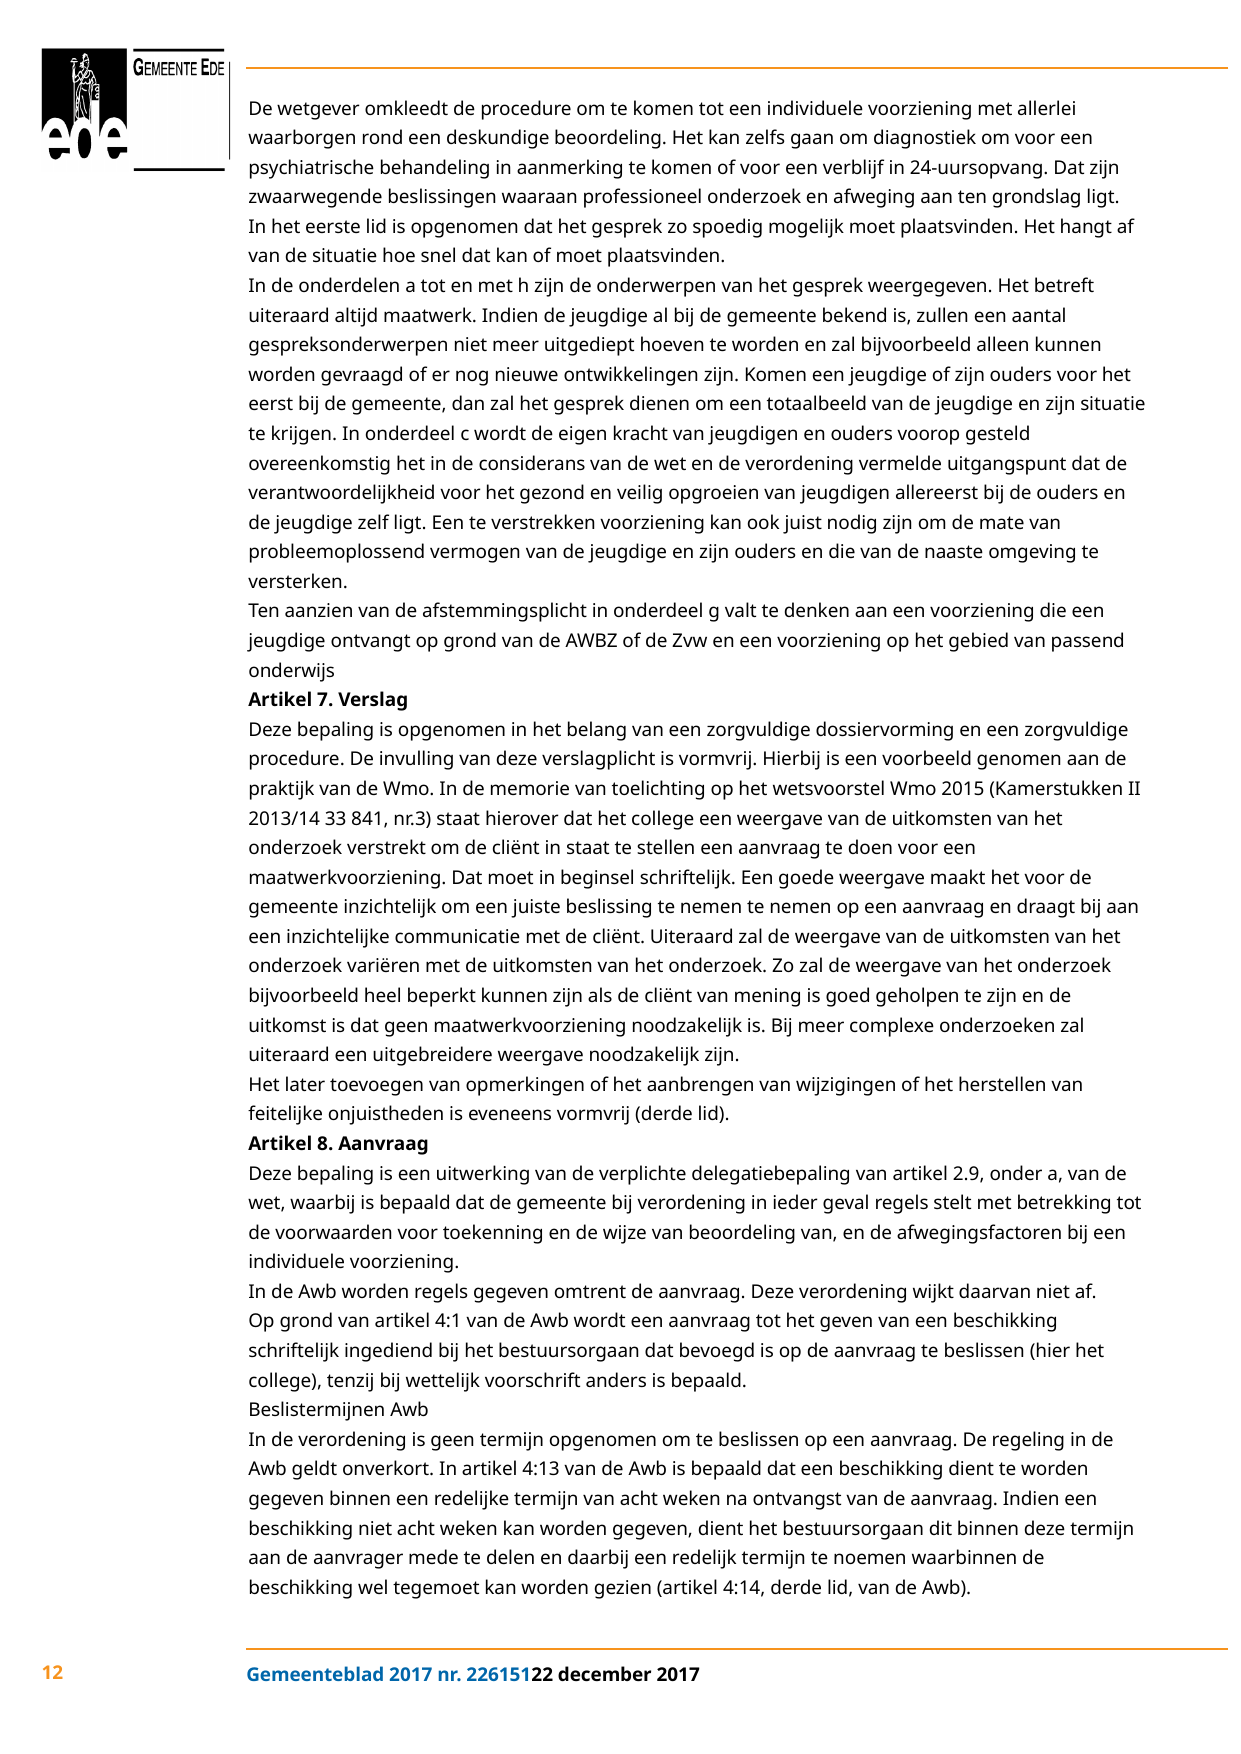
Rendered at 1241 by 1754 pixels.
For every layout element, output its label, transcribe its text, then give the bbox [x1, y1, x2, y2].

text Op grond van artikel 4:1 van de Awb wordt een aanvraag tot het geven van een beschikking schriftelijk ingediend bij het bestuursorgaan dat bevoegd is op de aanvraag te beslissen (hier het college), tenzij bij wettelijk voorschrift anders is bepaald. [248, 1308, 1152, 1393]
text Deze bepaling is een uitwerking van de verplichte delegatiebepaling van artikel 2.9, onder a, van de wet, waarbij is bepaald dat de gemeente bij verordening in ieder geval regels stelt met betrekking tot de voorwaarden voor toekenning en de wijze van beoordeling van, en de afwegingsfactoren bij een individuele voorziening. [248, 1160, 1152, 1274]
picture [41, 47, 231, 172]
text Artikel 8. Aanvraag [248, 1130, 1152, 1156]
text De wetgever omkleedt de procedure om te komen tot een individuele voorziening met allerlei waarborgen rond een deskundige beoordeling. Het kan zelfs gaan om diagnostiek om voor een psychiatrische behandeling in aanmerking te komen of voor een verblijf in 24-uursopvang. Dat zijn zwaarwegende beslissingen waaraan professioneel onderzoek en afweging aan ten grondslag ligt. [248, 95, 1152, 209]
text Artikel 7. Verslag [248, 686, 1152, 712]
text In het eerste lid is opgenomen dat het gesprek zo spoedig mogelijk moet plaatsvinden. Het hangt af van de situatie hoe snel dat kan of moet plaatsvinden. [248, 213, 1152, 268]
text In de Awb worden regels gegeven omtrent de aanvraag. Deze verordening wijkt daarvan niet af. [248, 1278, 1152, 1304]
text Het later toevoegen van opmerkingen of het aanbrengen van wijzigingen of het herstellen van feitelijke onjuistheden is eveneens vormvrij (derde lid). [248, 1071, 1152, 1126]
text Beslistermijnen Awb [248, 1396, 1152, 1422]
text Ten aanzien van de afstemmingsplicht in onderdeel g valt te denken aan een voorziening die een jeugdige ontvangt op grond van de AWBZ of de Zvw en een voorziening op het gebied van passend onderwijs [248, 598, 1152, 683]
text In de onderdelen a tot en met h zijn de onderwerpen van het gesprek weergegeven. Het betreft uiteraard altijd maatwerk. Indien de jeugdige al bij de gemeente bekend is, zullen een aantal gespreksonderwerpen niet meer uitgediept hoeven te worden en zal bijvoorbeeld alleen kunnen worden gevraagd of er nog nieuwe ontwikkelingen zijn. Komen een jeugdige of zijn ouders voor het eerst bij de gemeente, dan zal het gesprek dienen om een totaalbeeld van de jeugdige en zijn situatie te krijgen. In onderdeel c wordt de eigen kracht van jeugdigen en ouders voorop gesteld overeenkomstig het in de considerans van de wet en de verordening vermelde uitgangspunt dat de verantwoordelijkheid voor het gezond en veilig opgroeien van jeugdigen allereerst bij de ouders en de jeugdige zelf ligt. Een te verstrekken voorziening kan ook juist nodig zijn om de mate van probleemoplossend vermogen van de jeugdige en zijn ouders en die van de naaste omgeving te versterken. [248, 272, 1152, 594]
text In de verordening is geen termijn opgenomen om te beslissen op een aanvraag. De regeling in de Awb geldt onverkort. In artikel 4:13 van de Awb is bepaald dat een beschikking dient te worden gegeven binnen een redelijke termijn van acht weken na ontvangst van de aanvraag. Indien een beschikking niet acht weken kan worden gegeven, dient het bestuursorgaan dit binnen deze termijn aan de aanvrager mede te delen en daarbij een redelijk termijn te noemen waarbinnen de beschikking wel tegemoet kan worden gezien (artikel 4:14, derde lid, van de Awb). [248, 1426, 1152, 1600]
text Deze bepaling is opgenomen in het belang van een zorgvuldige dossiervorming en een zorgvuldige procedure. De invulling van deze verslagplicht is vormvrij. Hierbij is een voorbeeld genomen aan de praktijk van de Wmo. In de memorie van toelichting op het wetsvoorstel Wmo 2015 (Kamerstukken II 2013/14 33 841, nr.3) staat hierover dat het college een weergave van de uitkomsten van het onderzoek verstrekt om de cliënt in staat te stellen een aanvraag te doen voor een maatwerkvoorziening. Dat moet in beginsel schriftelijk. Een goede weergave maakt het voor de gemeente inzichtelijk om een juiste beslissing te nemen te nemen op een aanvraag en draagt bij aan een inzichtelijke communicatie met de cliënt. Uiteraard zal de weergave van de uitkomsten van het onderzoek variëren met de uitkomsten van het onderzoek. Zo zal de weergave van het onderzoek bijvoorbeeld heel beperkt kunnen zijn als de cliënt van mening is goed geholpen te zijn en de uitkomst is dat geen maatwerkvoorziening noodzakelijk is. Bij meer complexe onderzoeken zal uiteraard een uitgebreidere weergave noodzakelijk zijn. [248, 716, 1152, 1067]
